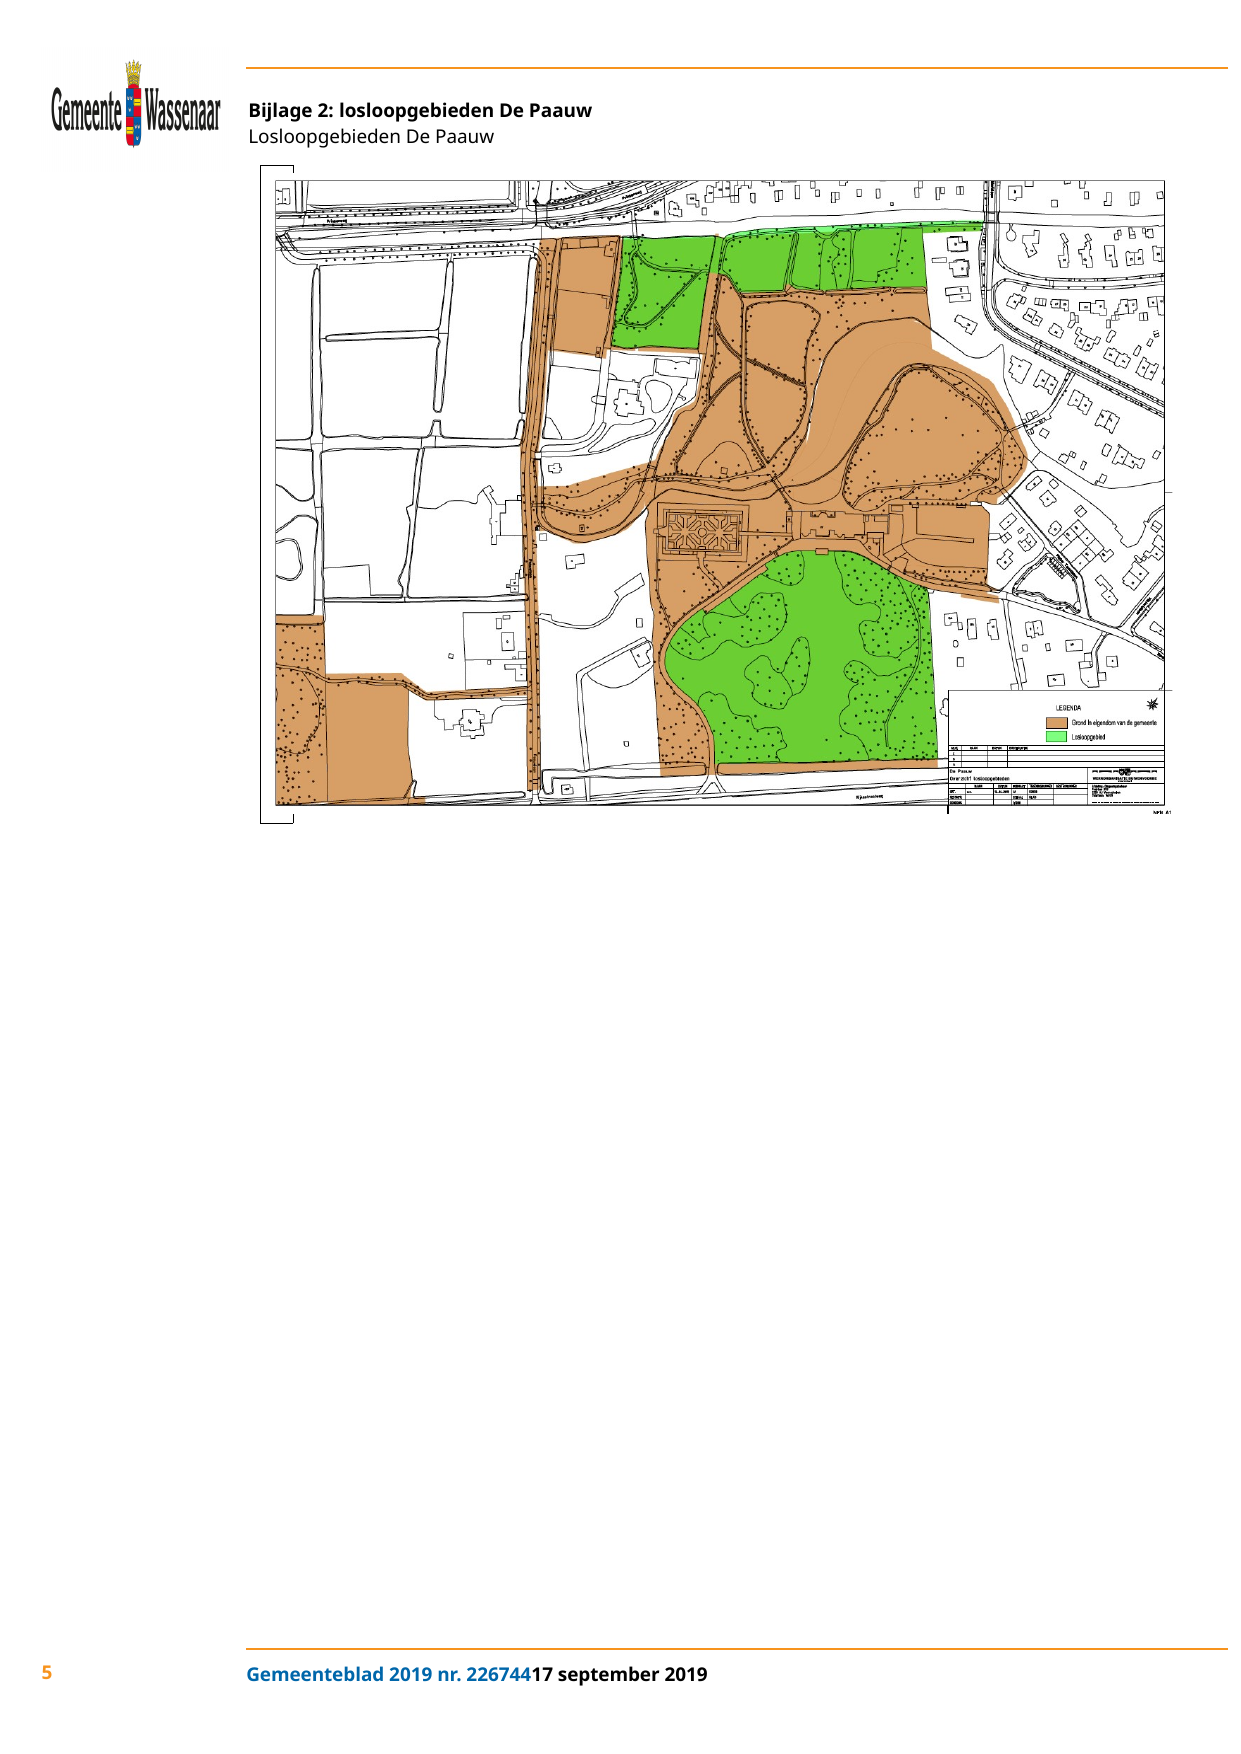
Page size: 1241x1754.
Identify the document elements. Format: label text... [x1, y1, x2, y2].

text Losloopgebieden De Paauw [248, 123, 1152, 149]
picture [41, 47, 231, 172]
picture [268, 173, 1173, 814]
text Bijlage 2: losloopgebieden De Paauw [248, 95, 1152, 123]
